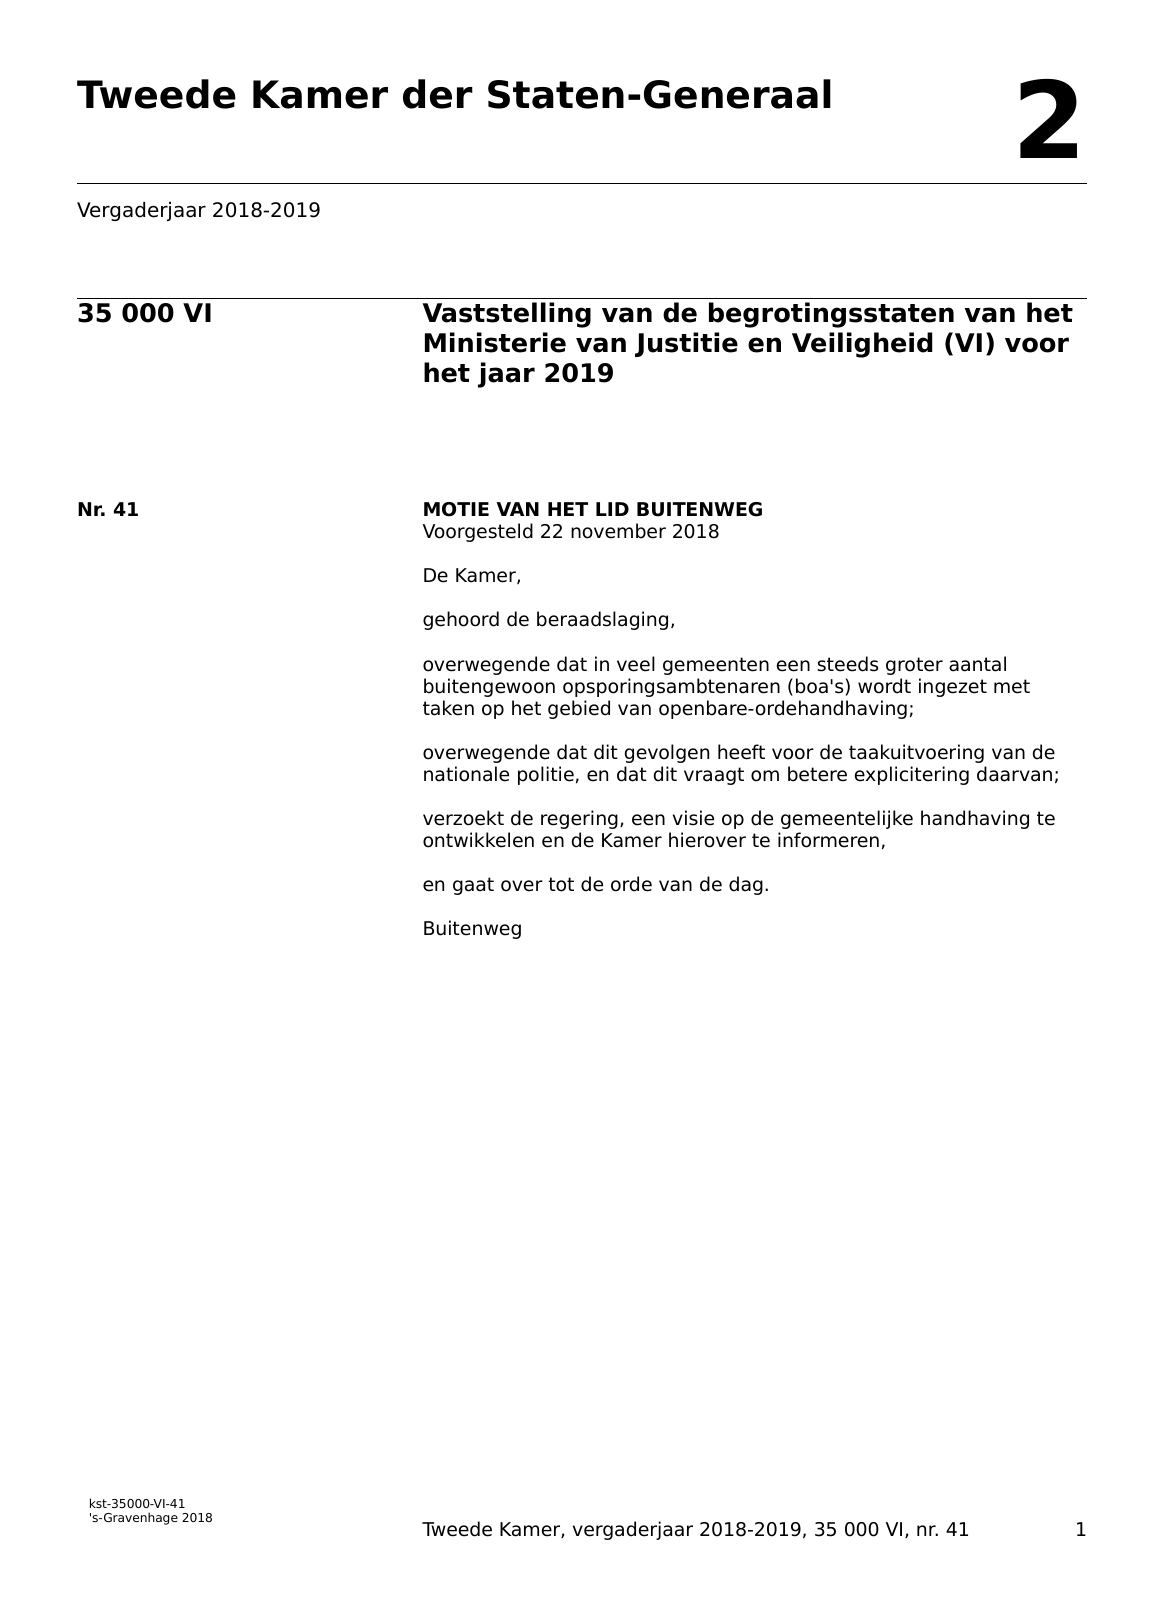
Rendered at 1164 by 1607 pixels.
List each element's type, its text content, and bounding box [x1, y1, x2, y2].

text overwegende dat in veel gemeenten een steeds groter aantal buitengewoon opsporingsambtenaren (boa's) wordt ingezet met taken op het gebied van openbare-ordehandhaving; [422, 653, 1087, 719]
text De Kamer, [422, 565, 1087, 587]
text Buitenweg [422, 918, 1087, 940]
text overwegende dat dit gevolgen heeft voor de taakuitvoering van de nationale politie, en dat dit vraagt om betere explicitering daarvan; [422, 742, 1087, 786]
text Voorgesteld 22 november 2018 [422, 521, 1087, 543]
text en gaat over tot de orde van de dag. [422, 874, 1087, 896]
table_header 2 [886, 59, 1087, 183]
subtitle Nr. 41 MOTIE VAN HET LID BUITENWEG [77, 499, 1087, 521]
text verzoekt de regering, een visie op de gemeentelijke handhaving te ontwikkelen en de Kamer hierover te informeren, [422, 808, 1087, 852]
table_cell Vergaderjaar 2018-2019 [77, 184, 1087, 298]
text kst-35000-VI-41 [88, 1497, 323, 1511]
text gehoord de beraadslaging, [422, 609, 1087, 631]
table_header Tweede Kamer der Staten-Generaal [77, 59, 886, 183]
text 's-Gravenhage 2018 [88, 1511, 323, 1525]
subtitle 35 000 VI Vaststelling van de begrotingsstaten van het Ministerie van Justitie en Veiligheid (VI) voor het jaar 2019 [77, 299, 1087, 388]
